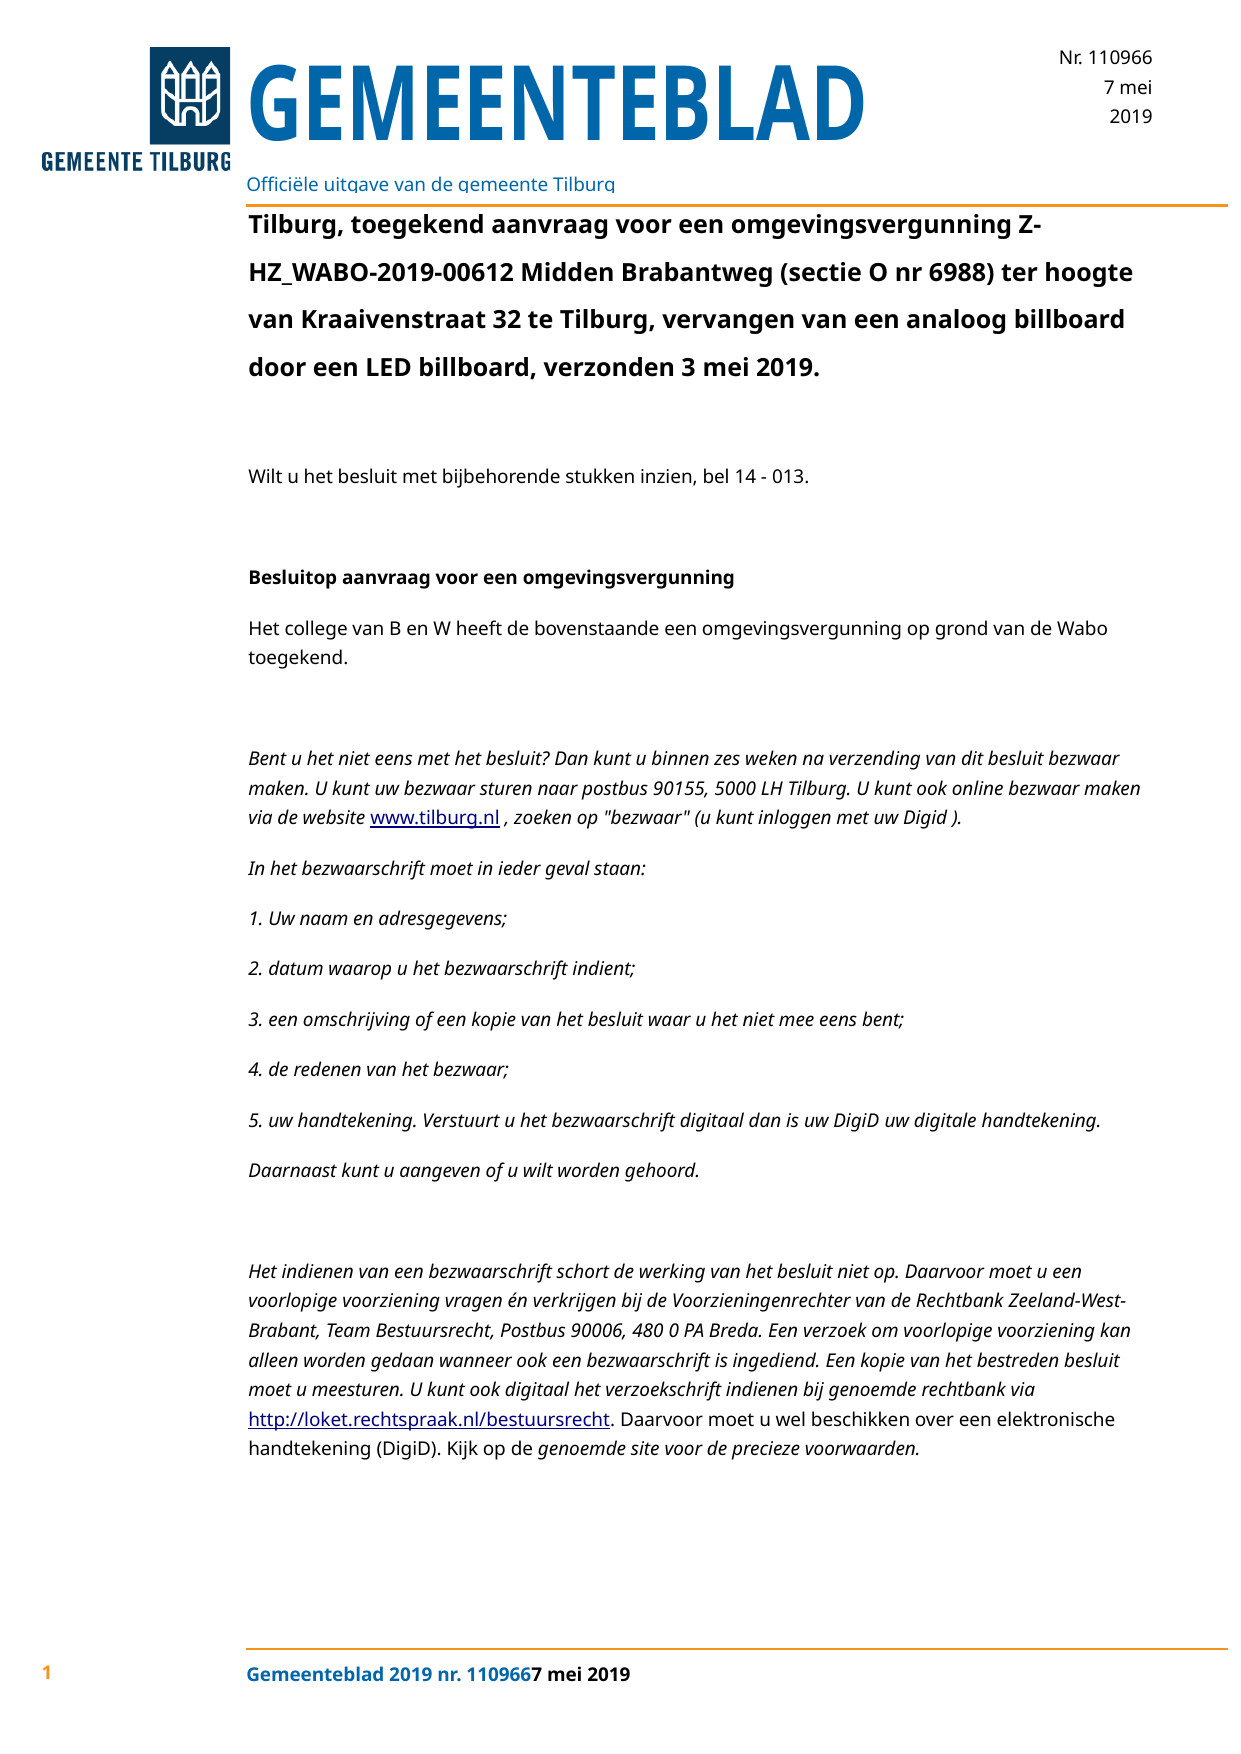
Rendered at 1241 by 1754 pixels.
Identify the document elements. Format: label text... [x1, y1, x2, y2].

text Het college van B en W heeft de bovenstaande een omgevingsvergunning op grond van de Wabo toegekend. [248, 615, 1152, 670]
text Tilburg, toegekend aanvraag voor een omgevingsvergunning Z-HZ_WABO-2019-00612 Midden Brabantweg (sectie O nr 6988) ter hoogte van Kraaivenstraat 32 te Tilburg, vervangen van een analoog billboard door een LED billboard, verzonden 3 mei 2019. [248, 207, 1152, 384]
text In het bezwaarschrift moet in ieder geval staan: [248, 855, 1152, 881]
picture [41, 47, 231, 172]
text Daarnaast kunt u aangeven of u wilt worden gehoord. [248, 1157, 1152, 1183]
text Het indienen van een bezwaarschrift schort de werking van het besluit niet op. Daarvoor moet u een voorlopige voorziening vragen én verkrijgen bij de Voorzieningenrechter van de Rechtbank Zeeland-West-Brabant, Team Bestuursrecht, Postbus 90006, 480 0 PA Breda. Een verzoek om voorlopige voorziening kan alleen worden gedaan wanneer ook een bezwaarschrift is ingediend. Een kopie van het bestreden besluit moet u meesturen. U kunt ook digitaal het verzoekschrift indienen bij genoemde rechtbank via http://loket.rechtspraak.nl/bestuursrecht. Daarvoor moet u wel beschikken over een elektronische handtekening (DigiD). Kijk op de genoemde site voor de precieze voorwaarden. [248, 1258, 1152, 1461]
text 2. datum waarop u het bezwaarschrift indient; [248, 956, 1152, 981]
text 3. een omschrijving of een kopie van het besluit waar u het niet mee eens bent; [248, 1006, 1152, 1032]
text Wilt u het besluit met bijbehorende stukken inzien, bel 14 - 013. [248, 463, 1152, 489]
text 5. uw handtekening. Verstuurt u het bezwaarschrift digitaal dan is uw DigiD uw digitale handtekening. [248, 1107, 1152, 1133]
text Bent u het niet eens met het besluit? Dan kunt u binnen zes weken na verzending van dit besluit bezwaar maken. U kunt uw bezwaar sturen naar postbus 90155, 5000 LH Tilburg. U kunt ook online bezwaar maken via de website www.tilburg.nl , zoeken op "bezwaar" (u kunt inloggen met uw Digid ). [248, 745, 1152, 830]
text 4. de redenen van het bezwaar; [248, 1056, 1152, 1082]
text 1. Uw naam en adresgegevens; [248, 905, 1152, 931]
text Besluitop aanvraag voor een omgevingsvergunning [248, 564, 1152, 590]
